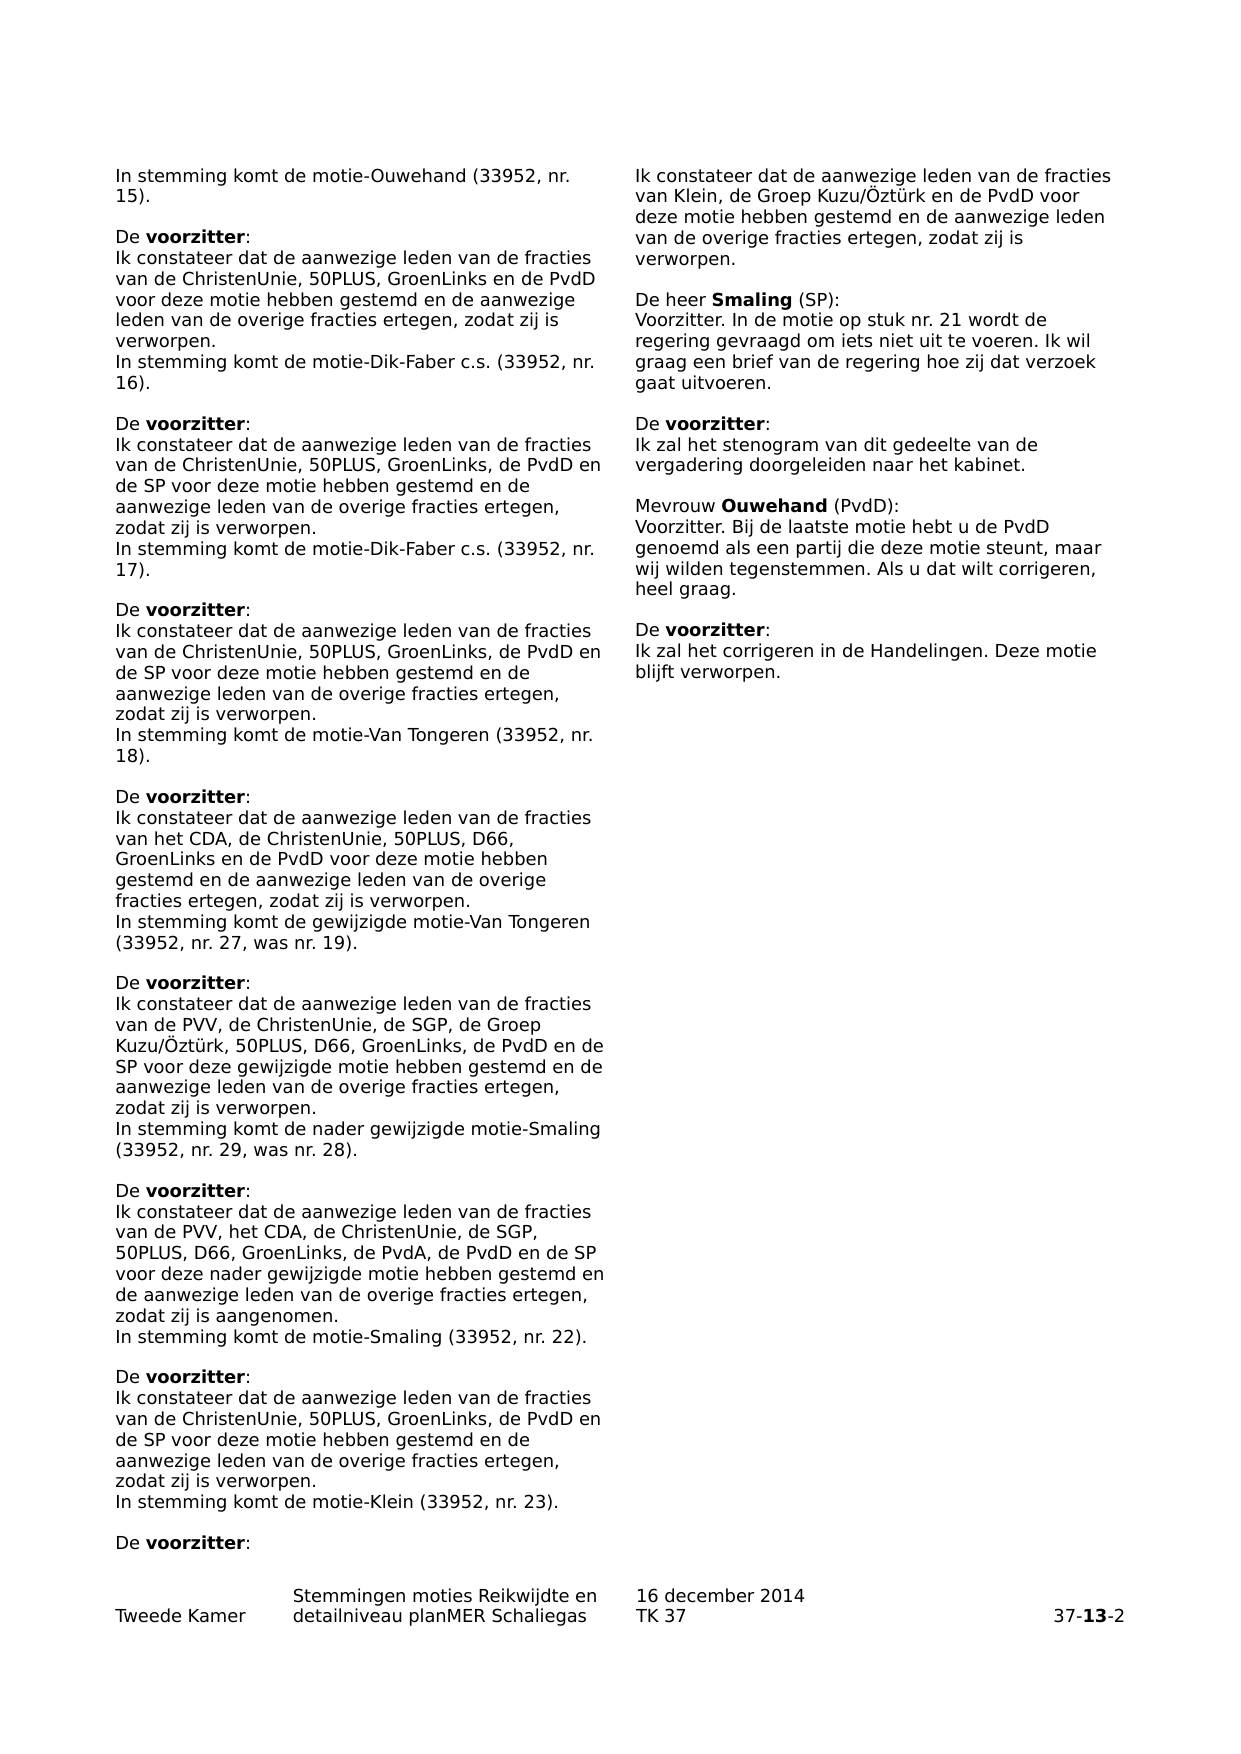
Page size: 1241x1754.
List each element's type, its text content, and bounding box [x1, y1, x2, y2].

text Ik constateer dat de aanwezige leden van de fracties van de PVV, de ChristenUnie, de SGP, de Groep Kuzu/Öztürk, 50PLUS, D66, GroenLinks, de PvdD en de SP voor deze gewijzigde motie hebben gestemd en de aanwezige leden van de overige fracties ertegen, zodat zij is verworpen. [115, 994, 605, 1119]
text Ik zal het corrigeren in de Handelingen. Deze motie blijft verworpen. [635, 641, 1125, 682]
text De voorzitter: [635, 413, 1125, 434]
text De heer Smaling (SP): [635, 289, 1125, 310]
text In stemming komt de motie-Dik-Faber c.s. (33952, nr. 16). [115, 352, 605, 393]
text Voorzitter. Bij de laatste motie hebt u de PvdD genoemd als een partij die deze motie steunt, maar wij wilden tegenstemmen. Als u dat wilt corrigeren, heel graag. [635, 517, 1125, 600]
text Ik constateer dat de aanwezige leden van de fracties van het CDA, de ChristenUnie, 50PLUS, D66, GroenLinks en de PvdD voor deze motie hebben gestemd en de aanwezige leden van de overige fracties ertegen, zodat zij is verworpen. [115, 807, 605, 912]
text De voorzitter: [115, 413, 605, 434]
text Ik zal het stenogram van dit gedeelte van de vergadering doorgeleiden naar het kabinet. [635, 434, 1125, 476]
text In stemming komt de motie-Van Tongeren (33952, nr. 18). [115, 725, 605, 767]
text Ik constateer dat de aanwezige leden van de fracties van Klein, de Groep Kuzu/Öztürk en de PvdD voor deze motie hebben gestemd en de aanwezige leden van de overige fracties ertegen, zodat zij is verworpen. [635, 165, 1125, 269]
text De voorzitter: [115, 787, 605, 807]
text Ik constateer dat de aanwezige leden van de fracties van de ChristenUnie, 50PLUS, GroenLinks, de PvdD en de SP voor deze motie hebben gestemd en de aanwezige leden van de overige fracties ertegen, zodat zij is verworpen. [115, 434, 605, 538]
text De voorzitter: [115, 1533, 605, 1554]
text In stemming komt de motie-Smaling (33952, nr. 22). [115, 1326, 605, 1347]
text De voorzitter: [115, 1181, 605, 1201]
text De voorzitter: [635, 620, 1125, 641]
text Voorzitter. In de motie op stuk nr. 21 wordt de regering gevraagd om iets niet uit te voeren. Ik wil graag een brief van de regering hoe zij dat verzoek gaat uitvoeren. [635, 310, 1125, 393]
text Mevrouw Ouwehand (PvdD): [635, 496, 1125, 517]
text De voorzitter: [115, 227, 605, 248]
text Ik constateer dat de aanwezige leden van de fracties van de ChristenUnie, 50PLUS, GroenLinks en de PvdD voor deze motie hebben gestemd en de aanwezige leden van de overige fracties ertegen, zodat zij is verworpen. [115, 248, 605, 352]
text De voorzitter: [115, 1367, 605, 1388]
text Ik constateer dat de aanwezige leden van de fracties van de PVV, het CDA, de ChristenUnie, de SGP, 50PLUS, D66, GroenLinks, de PvdA, de PvdD en de SP voor deze nader gewijzigde motie hebben gestemd en de aanwezige leden van de overige fracties ertegen, zodat zij is aangenomen. [115, 1201, 605, 1326]
text Ik constateer dat de aanwezige leden van de fracties van de ChristenUnie, 50PLUS, GroenLinks, de PvdD en de SP voor deze motie hebben gestemd en de aanwezige leden van de overige fracties ertegen, zodat zij is verworpen. [115, 1388, 605, 1492]
text De voorzitter: [115, 973, 605, 994]
text Ik constateer dat de aanwezige leden van de fracties van de ChristenUnie, 50PLUS, GroenLinks, de PvdD en de SP voor deze motie hebben gestemd en de aanwezige leden van de overige fracties ertegen, zodat zij is verworpen. [115, 621, 605, 725]
text De voorzitter: [115, 600, 605, 621]
text In stemming komt de nader gewijzigde motie-Smaling (33952, nr. 29, was nr. 28). [115, 1119, 605, 1161]
text In stemming komt de motie-Klein (33952, nr. 23). [115, 1492, 605, 1513]
text In stemming komt de motie-Dik-Faber c.s. (33952, nr. 17). [115, 538, 605, 580]
text In stemming komt de motie-Ouwehand (33952, nr. 15). [115, 165, 605, 207]
text In stemming komt de gewijzigde motie-Van Tongeren (33952, nr. 27, was nr. 19). [115, 912, 605, 953]
